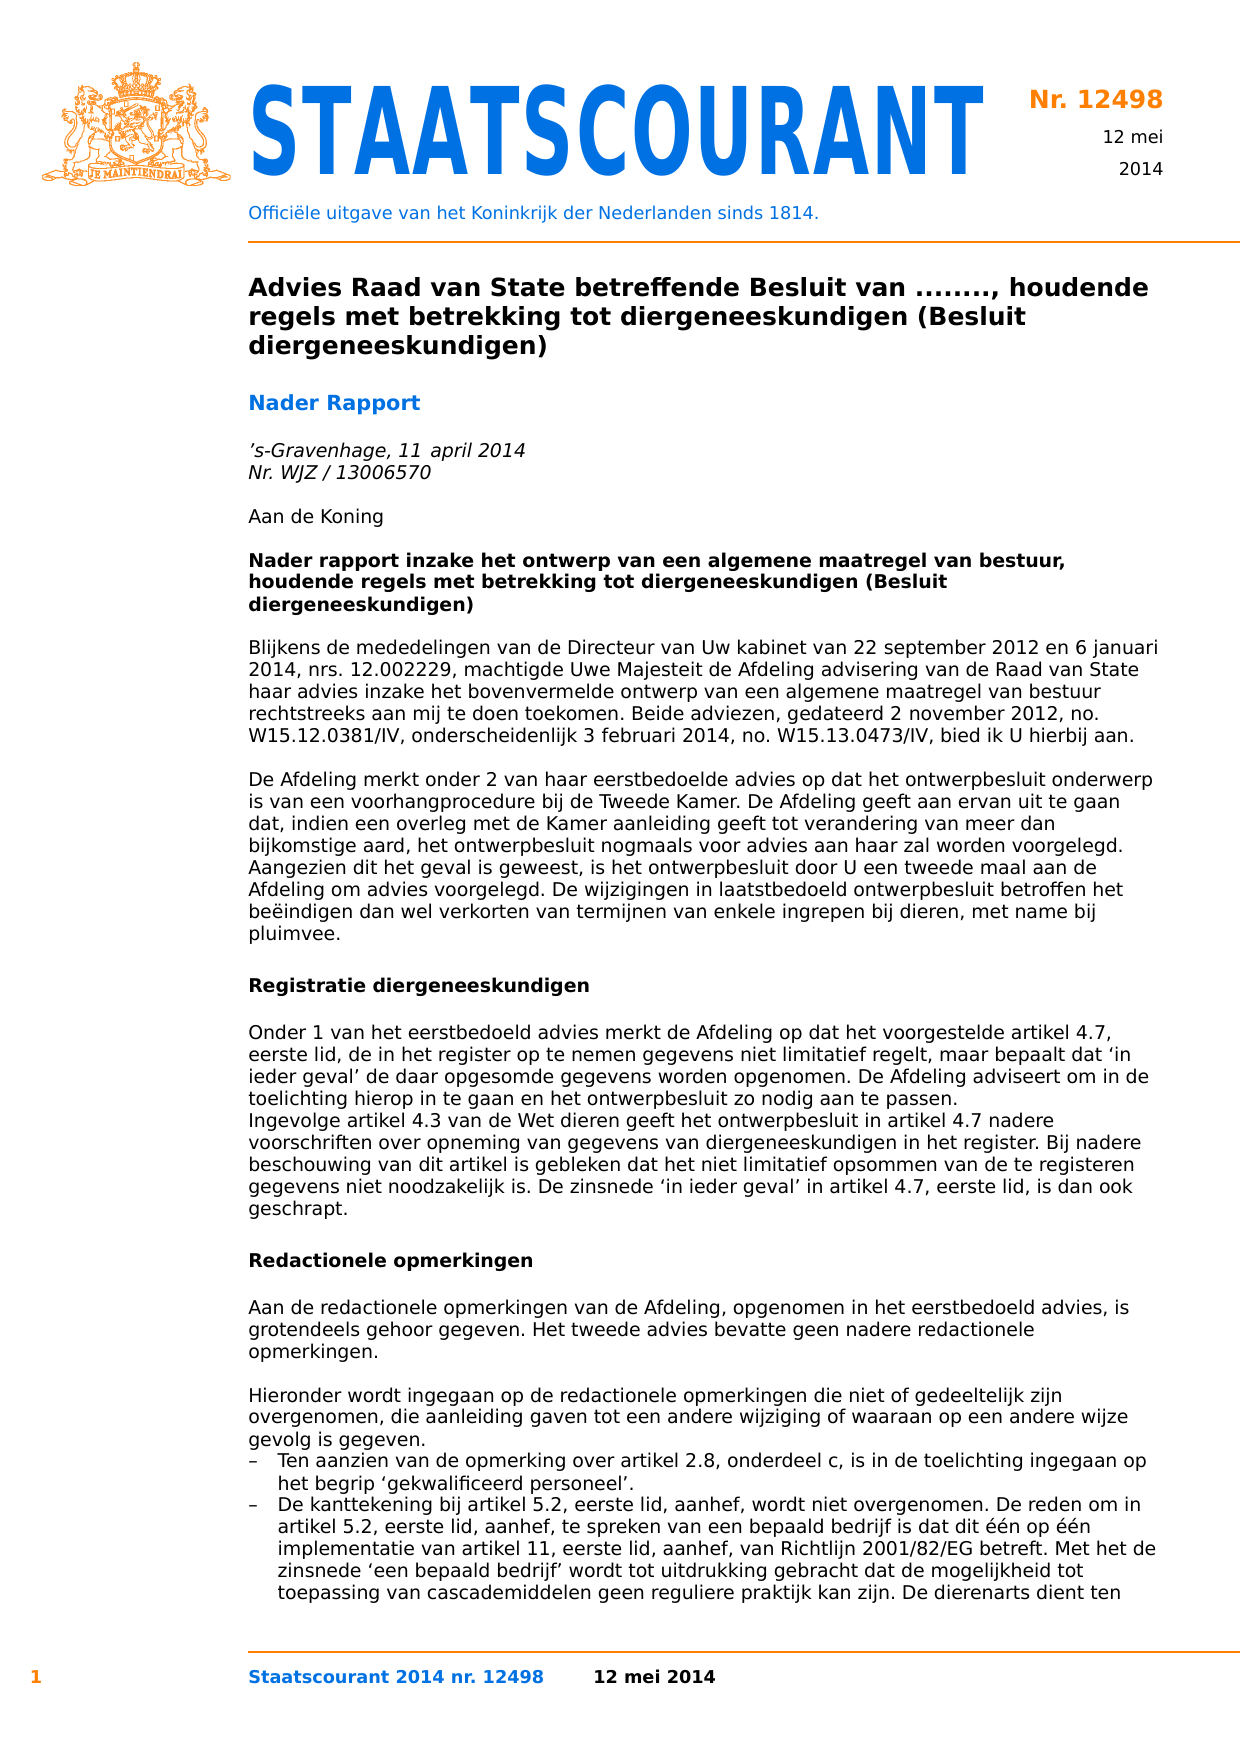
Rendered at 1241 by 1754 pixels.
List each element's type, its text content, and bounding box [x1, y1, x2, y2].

text Blijkens de mededelingen van de Directeur van Uw kabinet van 22 september 2012 en 6 januari 2014, nrs. 12.002229, machtigde Uwe Majesteit de Afdeling advisering van de Raad van State haar advies inzake het bovenvermelde ontwerp van een algemene maatregel van bestuur rechtstreeks aan mij te doen toekomen. Beide adviezen, gedateerd 2 november 2012, no. W15.12.0381/IV, onderscheidenlijk 3 februari 2014, no. W15.13.0473/IV, bied ik U hierbij aan. [248, 637, 1163, 747]
text Aan de Koning [248, 506, 1163, 528]
text ’s-Gravenhage, 11 april 2014 [248, 440, 1163, 462]
subtitle Advies Raad van State betreffende Besluit van ........, houdende regels met betrekking tot diergeneeskundigen (Besluit diergeneeskundigen) [248, 273, 1163, 361]
text Aan de redactionele opmerkingen van de Afdeling, opgenomen in het eerstbedoeld advies, is grotendeels gehoor gegeven. Het tweede advies bevatte geen nadere redactionele opmerkingen. [248, 1297, 1163, 1363]
subtitle Registratie diergeneeskundigen [248, 975, 1163, 997]
table_cell 2014 [998, 153, 1240, 203]
text Nr. WJZ / 13006570 [248, 462, 1163, 484]
text – Ten aanzien van de opmerking over artikel 2.8, onderdeel c, is in de toelichting ingegaan op het begrip ‘gekwalificeerd personeel’. [248, 1450, 1163, 1494]
picture [41, 62, 231, 186]
subtitle Nader Rapport [248, 391, 1163, 415]
table_header Nr. 12498 [998, 62, 1240, 121]
text Nader rapport inzake het ontwerp van een algemene maatregel van bestuur, houdende regels met betrekking tot diergeneeskundigen (Besluit diergeneeskundigen) [248, 549, 1163, 615]
subtitle Redactionele opmerkingen [248, 1250, 1163, 1272]
text – De kanttekening bij artikel 5.2, eerste lid, aanhef, wordt niet overgenomen. De reden om in artikel 5.2, eerste lid, aanhef, te spreken van een bepaald bedrijf is dat dit één op één implementatie van artikel 11, eerste lid, aanhef, van Richtlijn 2001/82/EG betreft. Met het de zinsnede ‘een bepaald bedrijf’ wordt tot uitdrukking gebracht dat de mogelijkheid tot toepassing van cascademiddelen geen reguliere praktijk kan zijn. De dierenarts dient ten [248, 1494, 1163, 1604]
table_header STAATSCOURANT [248, 62, 998, 203]
table_cell Officiële uitgave van het Koninkrijk der Nederlanden sinds 1814. [248, 203, 1240, 241]
text De Afdeling merkt onder 2 van haar eerstbedoelde advies op dat het ontwerpbesluit onderwerp is van een voorhangprocedure bij de Tweede Kamer. De Afdeling geeft aan ervan uit te gaan dat, indien een overleg met de Kamer aanleiding geeft tot verandering van meer dan bijkomstige aard, het ontwerpbesluit nogmaals voor advies aan haar zal worden voorgelegd. Aangezien dit het geval is geweest, is het ontwerpbesluit door U een tweede maal aan de Afdeling om advies voorgelegd. De wijzigingen in laatstbedoeld ontwerpbesluit betroffen het beëindigen dan wel verkorten van termijnen van enkele ingrepen bij dieren, met name bij pluimvee. [248, 769, 1163, 945]
text Onder 1 van het eerstbedoeld advies merkt de Afdeling op dat het voorgestelde artikel 4.7, eerste lid, de in het register op te nemen gegevens niet limitatief regelt, maar bepaalt dat ‘in ieder geval’ de daar opgesomde gegevens worden opgenomen. De Afdeling adviseert om in de toelichting hierop in te gaan en het ontwerpbesluit zo nodig aan te passen. [248, 1022, 1163, 1110]
text Hieronder wordt ingegaan op de redactionele opmerkingen die niet of gedeeltelijk zijn overgenomen, die aanleiding gaven tot een andere wijziging of waaraan op een andere wijze gevolg is gegeven. [248, 1384, 1163, 1450]
text Ingevolge artikel 4.3 van de Wet dieren geeft het ontwerpbesluit in artikel 4.7 nadere voorschriften over opneming van gegevens van diergeneeskundigen in het register. Bij nadere beschouwing van dit artikel is gebleken dat het niet limitatief opsommen van de te registeren gegevens niet noodzakelijk is. De zinsnede ‘in ieder geval’ in artikel 4.7, eerste lid, is dan ook geschrapt. [248, 1110, 1163, 1220]
table_cell 12 mei [998, 121, 1240, 153]
table_header [25, 62, 248, 241]
